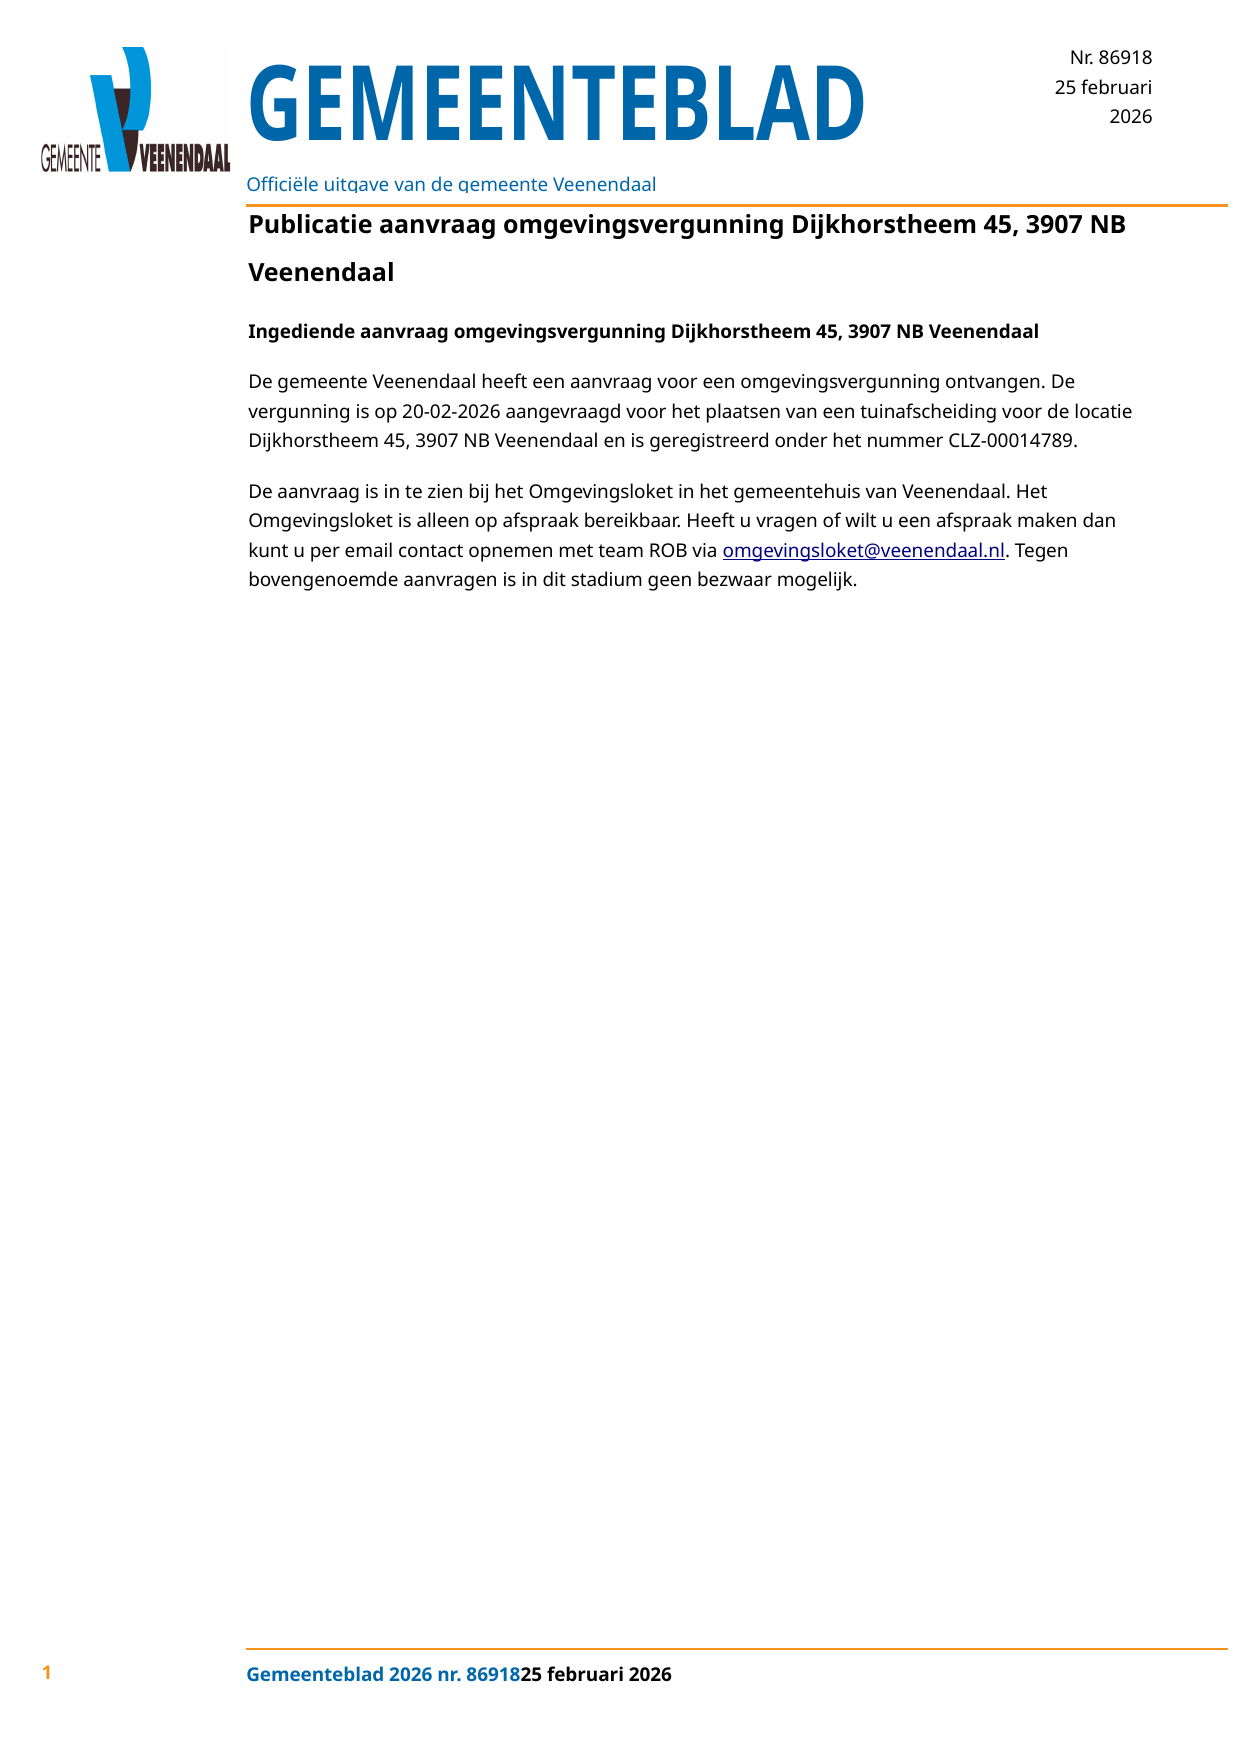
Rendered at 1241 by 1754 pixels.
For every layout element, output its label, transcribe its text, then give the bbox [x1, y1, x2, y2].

text De gemeente Veenendaal heeft een aanvraag voor een omgevingsvergunning ontvangen. De vergunning is op 20-02-2026 aangevraagd voor het plaatsen van een tuinafscheiding voor de locatie Dijkhorstheem 45, 3907 NB Veenendaal en is geregistreerd onder het nummer CLZ-00014789. [248, 368, 1152, 453]
text De aanvraag is in te zien bij het Omgevingsloket in het gemeentehuis van Veenendaal. Het Omgevingsloket is alleen op afspraak bereikbaar. Heeft u vragen of wilt u een afspraak maken dan kunt u per email contact opnemen met team ROB via omgevingsloket@veenendaal.nl. Tegen bovengenoemde aanvragen is in dit stadium geen bezwaar mogelijk. [248, 478, 1152, 592]
text Ingediende aanvraag omgevingsvergunning Dijkhorstheem 45, 3907 NB Veenendaal [248, 318, 1152, 344]
text Publicatie aanvraag omgevingsvergunning Dijkhorstheem 45, 3907 NB Veenendaal [248, 207, 1152, 288]
picture [123, 47, 231, 172]
picture [41, 47, 130, 172]
